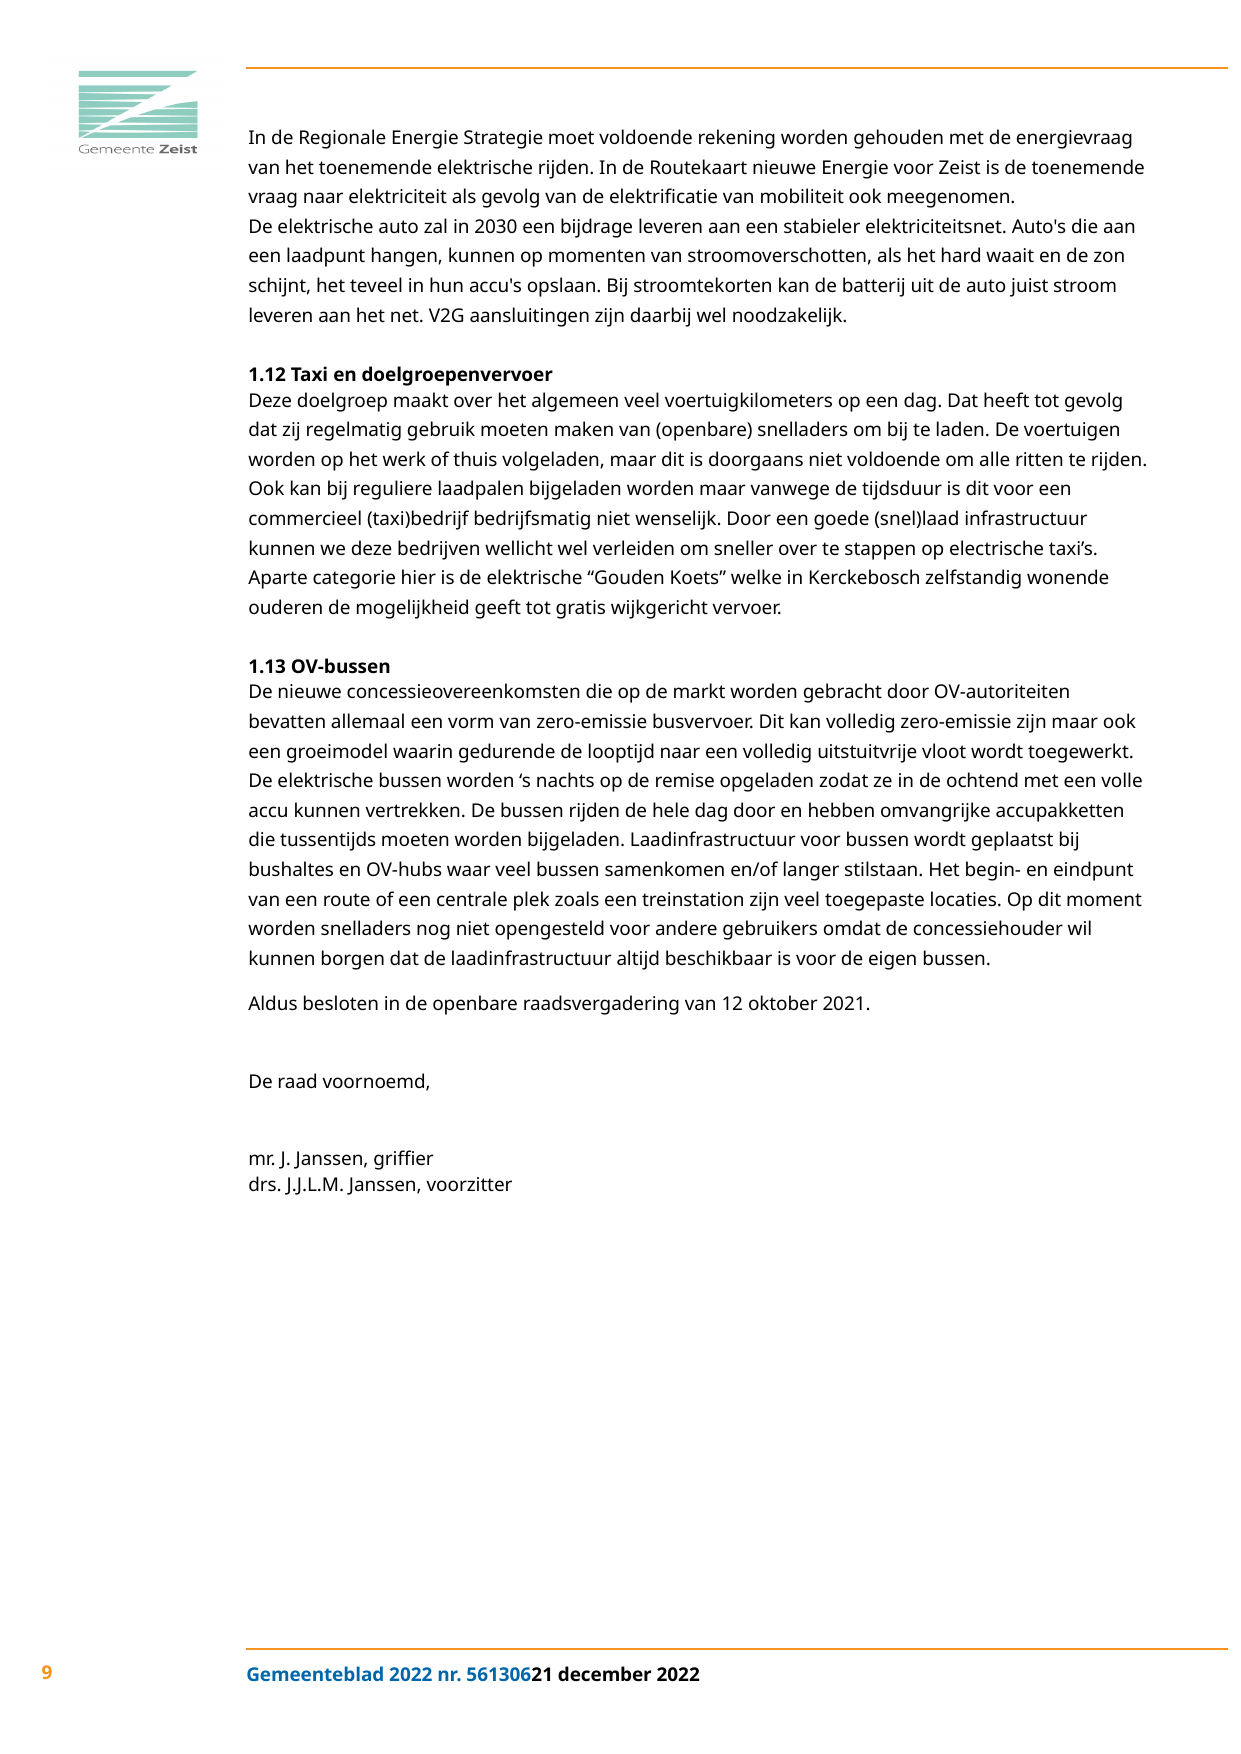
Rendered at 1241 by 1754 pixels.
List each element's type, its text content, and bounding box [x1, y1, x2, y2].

text Aparte categorie hier is de elektrische “Gouden Koets” welke in Kerckebosch zelfstandig wonende ouderen de mogelijkheid geeft tot gratis wijkgericht vervoer. [248, 564, 1152, 619]
text De raad voornoemd, [248, 1068, 1152, 1093]
text De elektrische auto zal in 2030 een bijdrage leveren aan een stabieler elektriciteitsnet. Auto's die aan een laadpunt hangen, kunnen op momenten van stroomoverschotten, als het hard waait en de zon schijnt, het teveel in hun accu's opslaan. Bij stroomtekorten kan de batterij uit de auto juist stroom leveren aan het net. V2G aansluitingen zijn daarbij wel noodzakelijk. [248, 213, 1152, 328]
text Deze doelgroep maakt over het algemeen veel voertuigkilometers op een dag. Dat heeft tot gevolg dat zij regelmatig gebruik moeten maken van (openbare) snelladers om bij te laden. De voertuigen worden op het werk of thuis volgeladen, maar dit is doorgaans niet voldoende om alle ritten te rijden. Ook kan bij reguliere laadpalen bijgeladen worden maar vanwege de tijdsduur is dit voor een commercieel (taxi)bedrijf bedrijfsmatig niet wenselijk. Door een goede (snel)laad infrastructuur kunnen we deze bedrijven wellicht wel verleiden om sneller over te stappen op electrische taxi’s. [248, 387, 1152, 560]
picture [41, 47, 231, 172]
text drs. J.J.L.M. Janssen, voorzitter [248, 1171, 1152, 1196]
text 1.13 OV-bussen [248, 653, 1152, 679]
text De nieuwe concessieovereenkomsten die op de markt worden gebracht door OV-autoriteiten bevatten allemaal een vorm van zero-emissie busvervoer. Dit kan volledig zero-emissie zijn maar ook een groeimodel waarin gedurende de looptijd naar een volledig uitstuitvrije vloot wordt toegewerkt. De elektrische bussen worden ‘s nachts op de remise opgeladen zodat ze in de ochtend met een volle accu kunnen vertrekken. De bussen rijden de hele dag door en hebben omvangrijke accupakketten die tussentijds moeten worden bijgeladen. Laadinfrastructuur voor bussen wordt geplaatst bij bushaltes en OV-hubs waar veel bussen samenkomen en/of langer stilstaan. Het begin- en eindpunt van een route of een centrale plek zoals een treinstation zijn veel toegepaste locaties. Op dit moment worden snelladers nog niet opengesteld voor andere gebruikers omdat de concessiehouder wil kunnen borgen dat de laadinfrastructuur altijd beschikbaar is voor de eigen bussen. [248, 679, 1152, 971]
text In de Regionale Energie Strategie moet voldoende rekening worden gehouden met de energievraag van het toenemende elektrische rijden. In de Routekaart nieuwe Energie voor Zeist is de toenemende vraag naar elektriciteit als gevolg van de elektrificatie van mobiliteit ook meegenomen. [248, 124, 1152, 209]
text mr. J. Janssen, griffier [248, 1145, 1152, 1171]
text Aldus besloten in de openbare raadsvergadering van 12 oktober 2021. [248, 991, 1152, 1016]
text 1.12 Taxi en doelgroepenvervoer [248, 361, 1152, 387]
